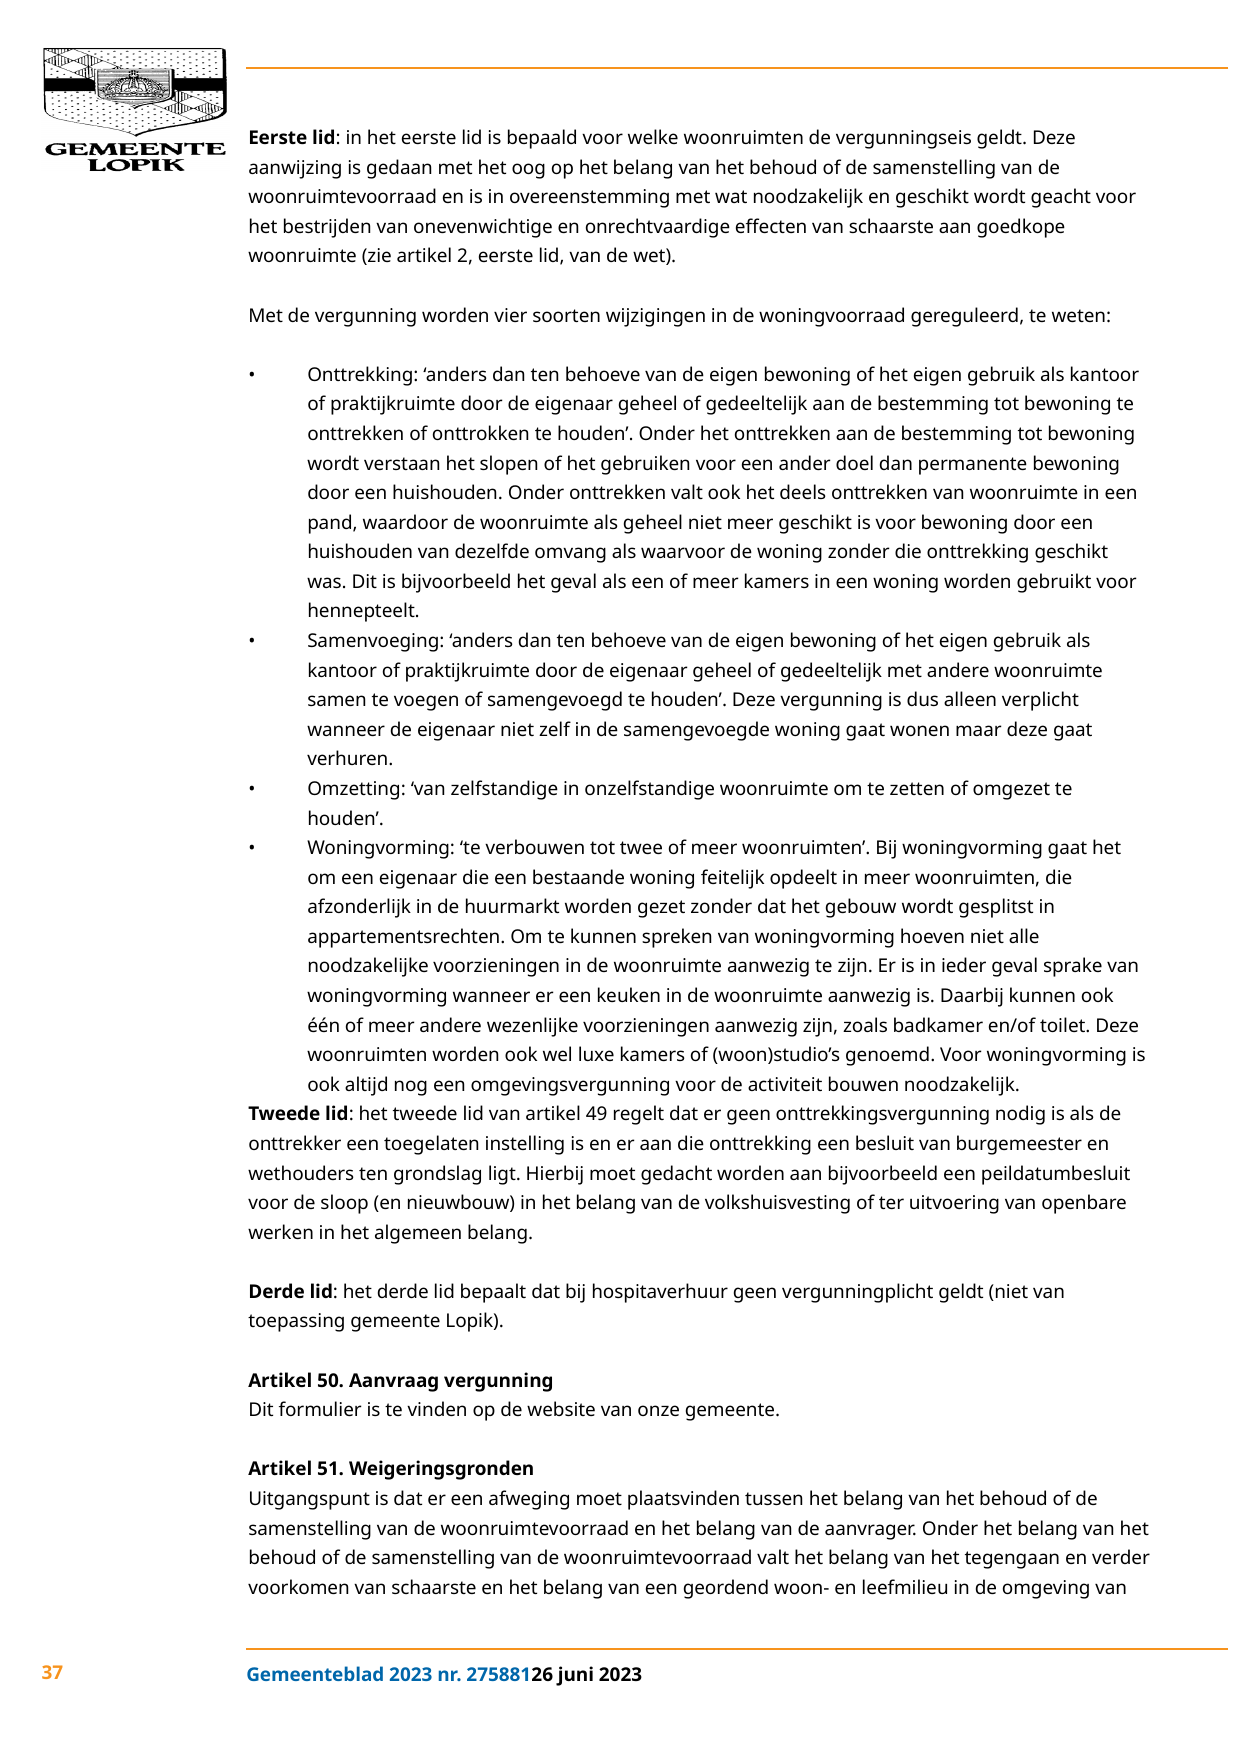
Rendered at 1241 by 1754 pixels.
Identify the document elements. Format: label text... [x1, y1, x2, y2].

list Samenvoeging: ‘anders dan ten behoeve van de eigen bewoning of het eigen gebruik als kantoor of praktijkruimte door de eigenaar geheel of gedeeltelijk met andere woonruimte samen te voegen of samengevoegd te houden’. Deze vergunning is dus alleen verplicht wanneer de eigenaar niet zelf in de samengevoegde woning gaat wonen maar deze gaat verhuren. [248, 627, 1152, 771]
list Woningvorming: ‘te verbouwen tot twee of meer woonruimten’. Bij woningvorming gaat het om een eigenaar die een bestaande woning feitelijk opdeelt in meer woonruimten, die afzonderlijk in de huurmarkt worden gezet zonder dat het gebouw wordt gesplitst in appartementsrechten. Om te kunnen spreken van woningvorming hoeven niet alle noodzakelijke voorzieningen in de woonruimte aanwezig te zijn. Er is in ieder geval sprake van woningvorming wanneer er een keuken in de woonruimte aanwezig is. Daarbij kunnen ook één of meer andere wezenlijke voorzieningen aanwezig zijn, zoals badkamer en/of toilet. Deze woonruimten worden ook wel luxe kamers of (woon)studio’s genoemd. Voor woningvorming is ook altijd nog een omgevingsvergunning voor de activiteit bouwen noodzakelijk. [248, 834, 1152, 1097]
text Dit formulier is te vinden op de website van onze gemeente. [248, 1396, 1152, 1422]
text Met de vergunning worden vier soorten wijzigingen in de woningvoorraad gereguleerd, te weten: [248, 302, 1152, 328]
text Tweede lid: het tweede lid van artikel 49 regelt dat er geen onttrekkingsvergunning nodig is als de onttrekker een toegelaten instelling is en er aan die onttrekking een besluit van burgemeester en wethouders ten grondslag ligt. Hierbij moet gedacht worden aan bijvoorbeeld een peildatumbesluit voor de sloop (en nieuwbouw) in het belang van de volkshuisvesting of ter uitvoering van openbare werken in het algemeen belang. [248, 1101, 1152, 1245]
text Uitgangspunt is dat er een afweging moet plaatsvinden tussen het belang van het behoud of de samenstelling van de woonruimtevoorraad en het belang van de aanvrager. Onder het belang van het behoud of de samenstelling van de woonruimtevoorraad valt het belang van het tegengaan en verder voorkomen van schaarste en het belang van een geordend woon- en leefmilieu in de omgeving van [248, 1485, 1152, 1600]
picture [41, 47, 231, 172]
text Artikel 51. Weigeringsgronden [248, 1456, 1152, 1481]
text Eerste lid: in het eerste lid is bepaald voor welke woonruimten de vergunningseis geldt. Deze aanwijzing is gedaan met het oog op het belang van het behoud of de samenstelling van de woonruimtevoorraad en is in overeenstemming met wat noodzakelijk en geschikt wordt geacht voor het bestrijden van onevenwichtige en onrechtvaardige effecten van schaarste aan goedkope woonruimte (zie artikel 2, eerste lid, van de wet). [248, 124, 1152, 268]
text Artikel 50. Aanvraag vergunning [248, 1367, 1152, 1393]
list Onttrekking: ‘anders dan ten behoeve van de eigen bewoning of het eigen gebruik als kantoor of praktijkruimte door de eigenaar geheel of gedeeltelijk aan de bestemming tot bewoning te onttrekken of onttrokken te houden’. Onder het onttrekken aan de bestemming tot bewoning wordt verstaan het slopen of het gebruiken voor een ander doel dan permanente bewoning door een huishouden. Onder onttrekken valt ook het deels onttrekken van woonruimte in een pand, waardoor de woonruimte als geheel niet meer geschikt is voor bewoning door een huishouden van dezelfde omvang als waarvoor de woning zonder die onttrekking geschikt was. Dit is bijvoorbeeld het geval als een of meer kamers in een woning worden gebruikt voor hennepteelt. [248, 361, 1152, 623]
text Derde lid: het derde lid bepaalt dat bij hospitaverhuur geen vergunningplicht geldt (niet van toepassing gemeente Lopik). [248, 1278, 1152, 1333]
list Omzetting: ‘van zelfstandige in onzelfstandige woonruimte om te zetten of omgezet te houden’. [248, 775, 1152, 831]
